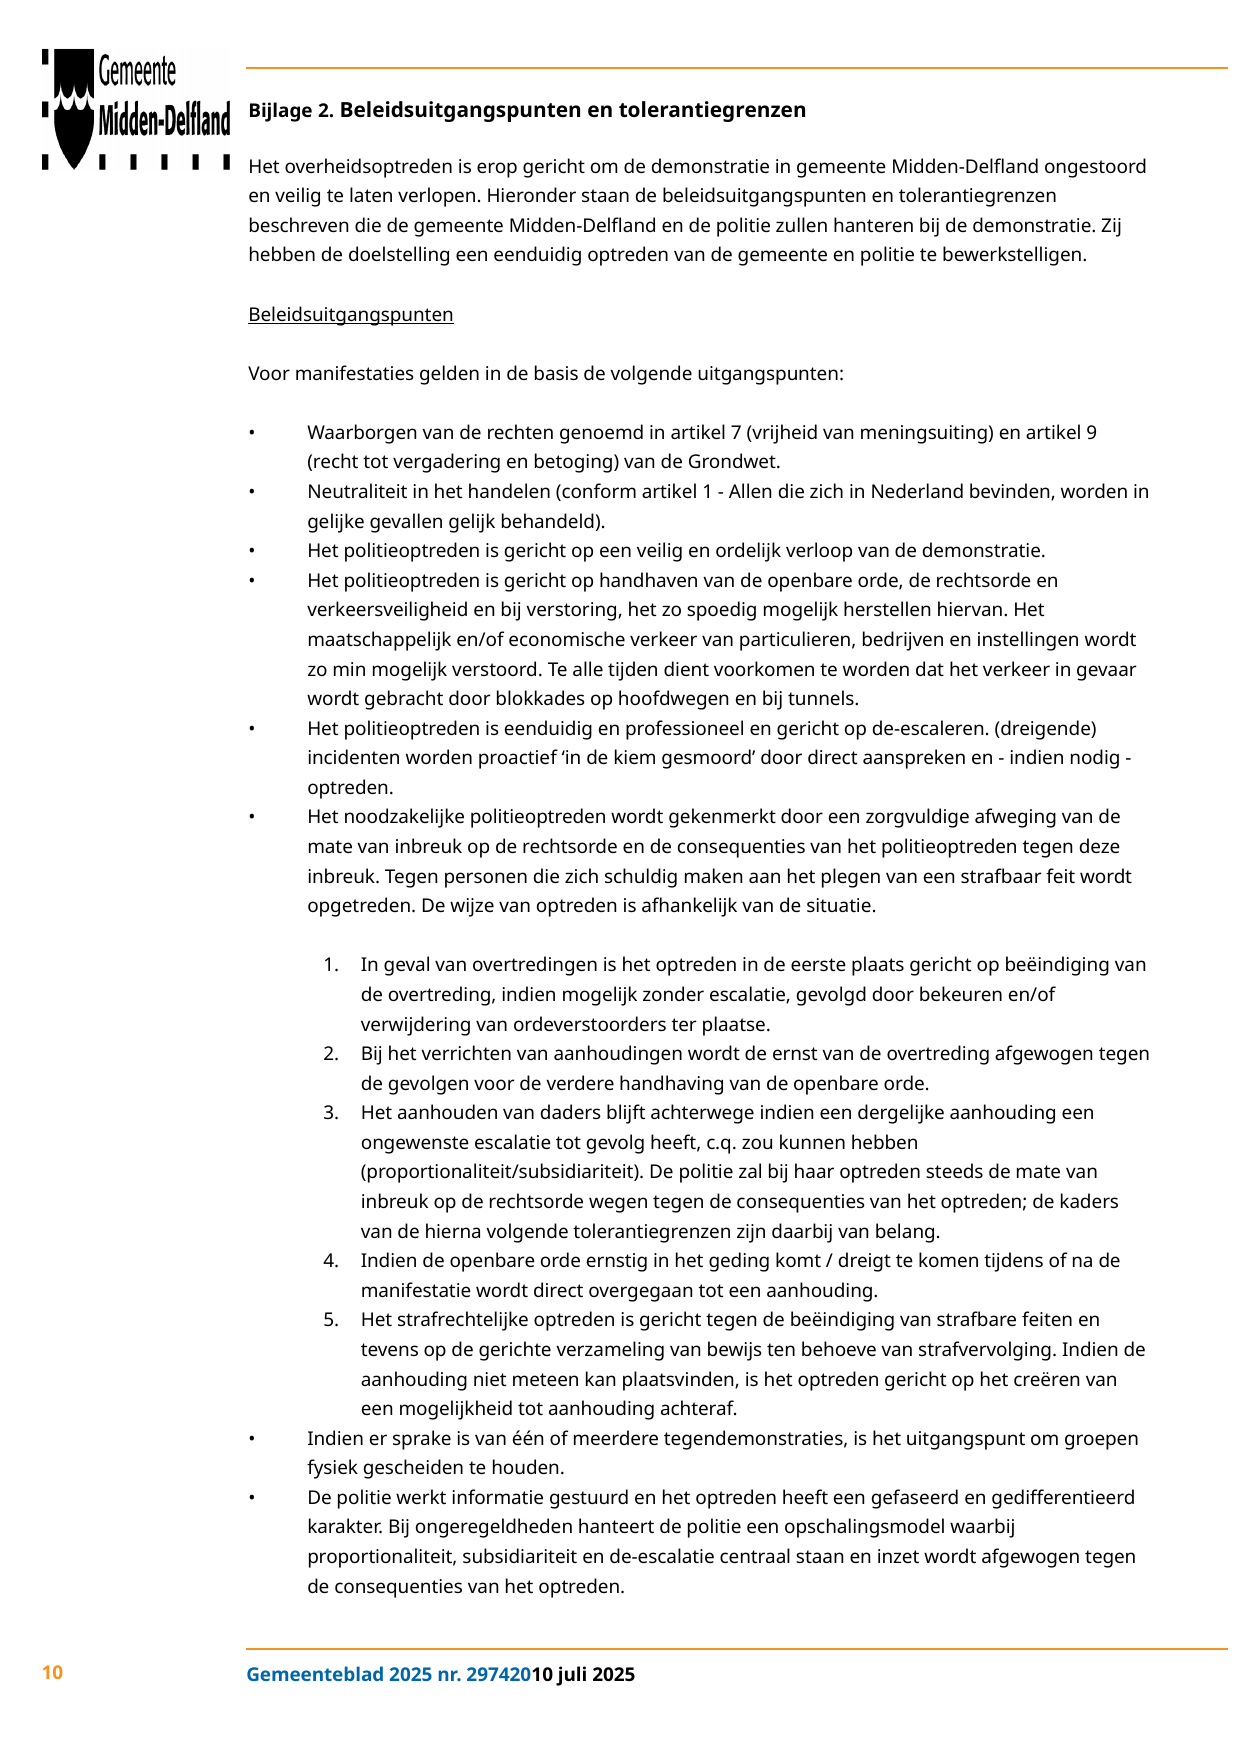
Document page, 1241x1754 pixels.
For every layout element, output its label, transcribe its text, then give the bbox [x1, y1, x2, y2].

list Het politieoptreden is eenduidig en professioneel en gericht op de-escaleren. (dreigende) incidenten worden proactief ‘in de kiem gesmoord’ door direct aanspreken en - indien nodig - optreden. [248, 715, 1152, 800]
list Het aanhouden van daders blijft achterwege indien een dergelijke aanhouding een ongewenste escalatie tot gevolg heeft, c.q. zou kunnen hebben (proportionaliteit/subsidiariteit). De politie zal bij haar optreden steeds de mate van inbreuk op de rechtsorde wegen tegen de consequenties van het optreden; de kaders van de hierna volgende tolerantiegrenzen zijn daarbij van belang. [323, 1099, 1152, 1244]
text Voor manifestaties gelden in de basis de volgende uitgangspunten: [248, 360, 1152, 386]
list Neutraliteit in het handelen (conform artikel 1 - Allen die zich in Nederland bevinden, worden in gelijke gevallen gelijk behandeld). [248, 478, 1152, 534]
list Het politieoptreden is gericht op handhaven van de openbare orde, de rechtsorde en verkeersveiligheid en bij verstoring, het zo spoedig mogelijk herstellen hiervan. Het maatschappelijk en/of economische verkeer van particulieren, bedrijven en instellingen wordt zo min mogelijk verstoord. Te alle tijden dient voorkomen te worden dat het verkeer in gevaar wordt gebracht door blokkades op hoofdwegen en bij tunnels. [248, 567, 1152, 711]
list Indien de openbare orde ernstig in het geding komt / dreigt te komen tijdens of na de manifestatie wordt direct overgegaan tot een aanhouding. [323, 1247, 1152, 1303]
list Het politieoptreden is gericht op een veilig en ordelijk verloop van de demonstratie. [248, 537, 1152, 563]
list Indien er sprake is van één of meerdere tegendemonstraties, is het uitgangspunt om groepen fysiek gescheiden te houden. [248, 1425, 1152, 1480]
list Waarborgen van de rechten genoemd in artikel 7 (vrijheid van meningsuiting) en artikel 9 (recht tot vergadering en betoging) van de Grondwet. [248, 419, 1152, 474]
text Het overheidsoptreden is erop gericht om de demonstratie in gemeente Midden-Delfland ongestoord en veilig te laten verlopen. Hieronder staan de beleidsuitgangspunten en tolerantiegrenzen beschreven die de gemeente Midden-Delfland en de politie zullen hanteren bij de demonstratie. Zij hebben de doelstelling een eenduidig optreden van de gemeente en politie te bewerkstelligen. [248, 153, 1152, 267]
list Het strafrechtelijke optreden is gericht tegen de beëindiging van strafbare feiten en tevens op de gerichte verzameling van bewijs ten behoeve van strafvervolging. Indien de aanhouding niet meteen kan plaatsvinden, is het optreden gericht op het creëren van een mogelijkheid tot aanhouding achteraf. [323, 1307, 1152, 1421]
list Het noodzakelijke politieoptreden wordt gekenmerkt door een zorgvuldige afweging van de mate van inbreuk op de rechtsorde en de consequenties van het politieoptreden tegen deze inbreuk. Tegen personen die zich schuldig maken aan het plegen van een strafbaar feit wordt opgetreden. De wijze van optreden is afhankelijk van de situatie. [248, 804, 1152, 918]
text Beleidsuitgangspunten [248, 301, 1152, 327]
list De politie werkt informatie gestuurd en het optreden heeft een gefaseerd en gedifferentieerd karakter. Bij ongeregeldheden hanteert de politie een opschalingsmodel waarbij proportionaliteit, subsidiariteit en de-escalatie centraal staan en inzet wordt afgewogen tegen de consequenties van het optreden. [248, 1484, 1152, 1599]
text Bijlage 2. Beleidsuitgangspunten en tolerantiegrenzen [248, 95, 1152, 123]
picture [41, 47, 231, 172]
list Bij het verrichten van aanhoudingen wordt de ernst van de overtreding afgewogen tegen de gevolgen voor de verdere handhaving van de openbare orde. [323, 1040, 1152, 1096]
list In geval van overtredingen is het optreden in de eerste plaats gericht op beëindiging van de overtreding, indien mogelijk zonder escalatie, gevolgd door bekeuren en/of verwijdering van ordeverstoorders ter plaatse. [323, 952, 1152, 1037]
